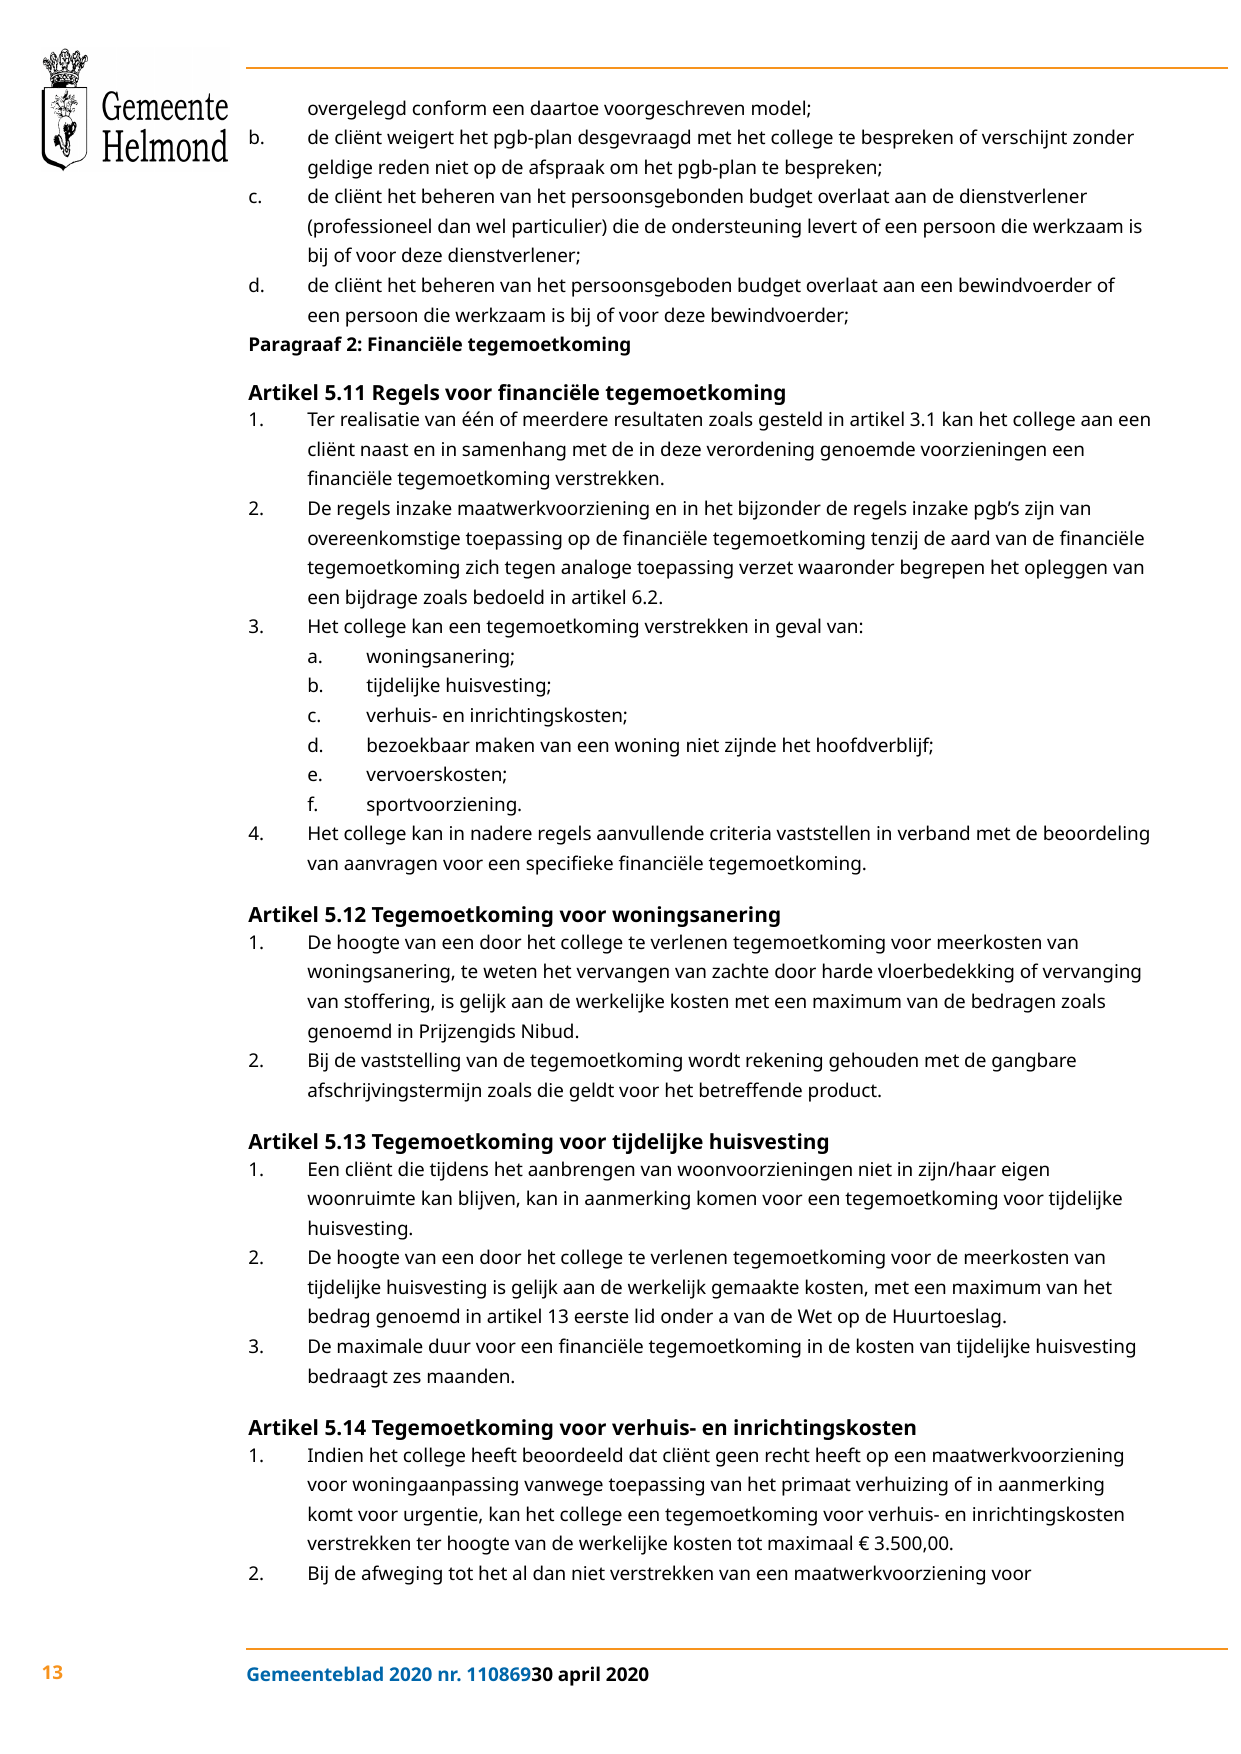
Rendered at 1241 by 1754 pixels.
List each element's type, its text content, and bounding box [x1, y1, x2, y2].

list De hoogte van een door het college te verlenen tegemoetkoming voor meerkosten van woningsanering, te weten het vervangen van zachte door harde vloerbedekking of vervanging van stoffering, is gelijk aan de werkelijke kosten met een maximum van de bedragen zoals genoemd in Prijzengids Nibud. [248, 929, 1152, 1043]
list woningsanering; [307, 643, 1152, 669]
list de cliënt weigert het pgb-plan desgevraagd met het college te bespreken of verschijnt zonder geldige reden niet op de afspraak om het pgb-plan te bespreken; [248, 124, 1152, 180]
list Bij de afweging tot het al dan niet verstrekken van een maatwerkvoorziening voor [248, 1560, 1152, 1586]
list De regels inzake maatwerkvoorziening en in het bijzonder de regels inzake pgb’s zijn van overeenkomstige toepassing op de financiële tegemoetkoming tenzij de aard van de financiële tegemoetkoming zich tegen analoge toepassing verzet waaronder begrepen het opleggen van een bijdrage zoals bedoeld in artikel 6.2. [248, 495, 1152, 610]
list Een cliënt die tijdens het aanbrengen van woonvoorzieningen niet in zijn/haar eigen woonruimte kan blijven, kan in aanmerking komen voor een tegemoetkoming voor tijdelijke huisvesting. [248, 1156, 1152, 1241]
text Artikel 5.13 Tegemoetkoming voor tijdelijke huisvesting [248, 1127, 1152, 1156]
text Artikel 5.12 Tegemoetkoming voor woningsanering [248, 901, 1152, 929]
list Het college kan in nadere regels aanvullende criteria vaststellen in verband met de beoordeling van aanvragen voor een specifieke financiële tegemoetkoming. [248, 821, 1152, 876]
text Artikel 5.14 Tegemoetkoming voor verhuis- en inrichtingskosten [248, 1413, 1152, 1442]
text Paragraaf 2: Financiële tegemoetkoming [248, 331, 1152, 357]
list De maximale duur voor een financiële tegemoetkoming in de kosten van tijdelijke huisvesting bedraagt zes maanden. [248, 1333, 1152, 1389]
list sportvoorziening. [307, 791, 1152, 817]
list De hoogte van een door het college te verlenen tegemoetkoming voor de meerkosten van tijdelijke huisvesting is gelijk aan de werkelijk gemaakte kosten, met een maximum van het bedrag genoemd in artikel 13 eerste lid onder a van de Wet op de Huurtoeslag. [248, 1244, 1152, 1329]
list bezoekbaar maken van een woning niet zijnde het hoofdverblijf; [307, 732, 1152, 758]
list overgelegd conform een daartoe voorgeschreven model; [248, 95, 1152, 121]
list de cliënt het beheren van het persoonsgebonden budget overlaat aan de dienstverlener (professioneel dan wel particulier) die de ondersteuning levert of een persoon die werkzaam is bij of voor deze dienstverlener; [248, 183, 1152, 268]
list Ter realisatie van één of meerdere resultaten zoals gesteld in artikel 3.1 kan het college aan een cliënt naast en in samenhang met de in deze verordening genoemde voorzieningen een financiële tegemoetkoming verstrekken. [248, 406, 1152, 491]
list tijdelijke huisvesting; [307, 673, 1152, 698]
list Bij de vaststelling van de tegemoetkoming wordt rekening gehouden met de gangbare afschrijvingstermijn zoals die geldt voor het betreffende product. [248, 1047, 1152, 1103]
picture [41, 47, 231, 172]
list Het college kan een tegemoetkoming verstrekken in geval van: [248, 613, 1152, 639]
list verhuis- en inrichtingskosten; [307, 702, 1152, 728]
list de cliënt het beheren van het persoonsgeboden budget overlaat aan een bewindvoerder of een persoon die werkzaam is bij of voor deze bewindvoerder; [248, 272, 1152, 328]
list Indien het college heeft beoordeeld dat cliënt geen recht heeft op een maatwerkvoorziening voor woningaanpassing vanwege toepassing van het primaat verhuizing of in aanmerking komt voor urgentie, kan het college een tegemoetkoming voor verhuis- en inrichtingskosten verstrekken ter hoogte van de werkelijke kosten tot maximaal € 3.500,00. [248, 1442, 1152, 1556]
text Artikel 5.11 Regels voor financiële tegemoetkoming [248, 378, 1152, 406]
list vervoerskosten; [307, 761, 1152, 787]
